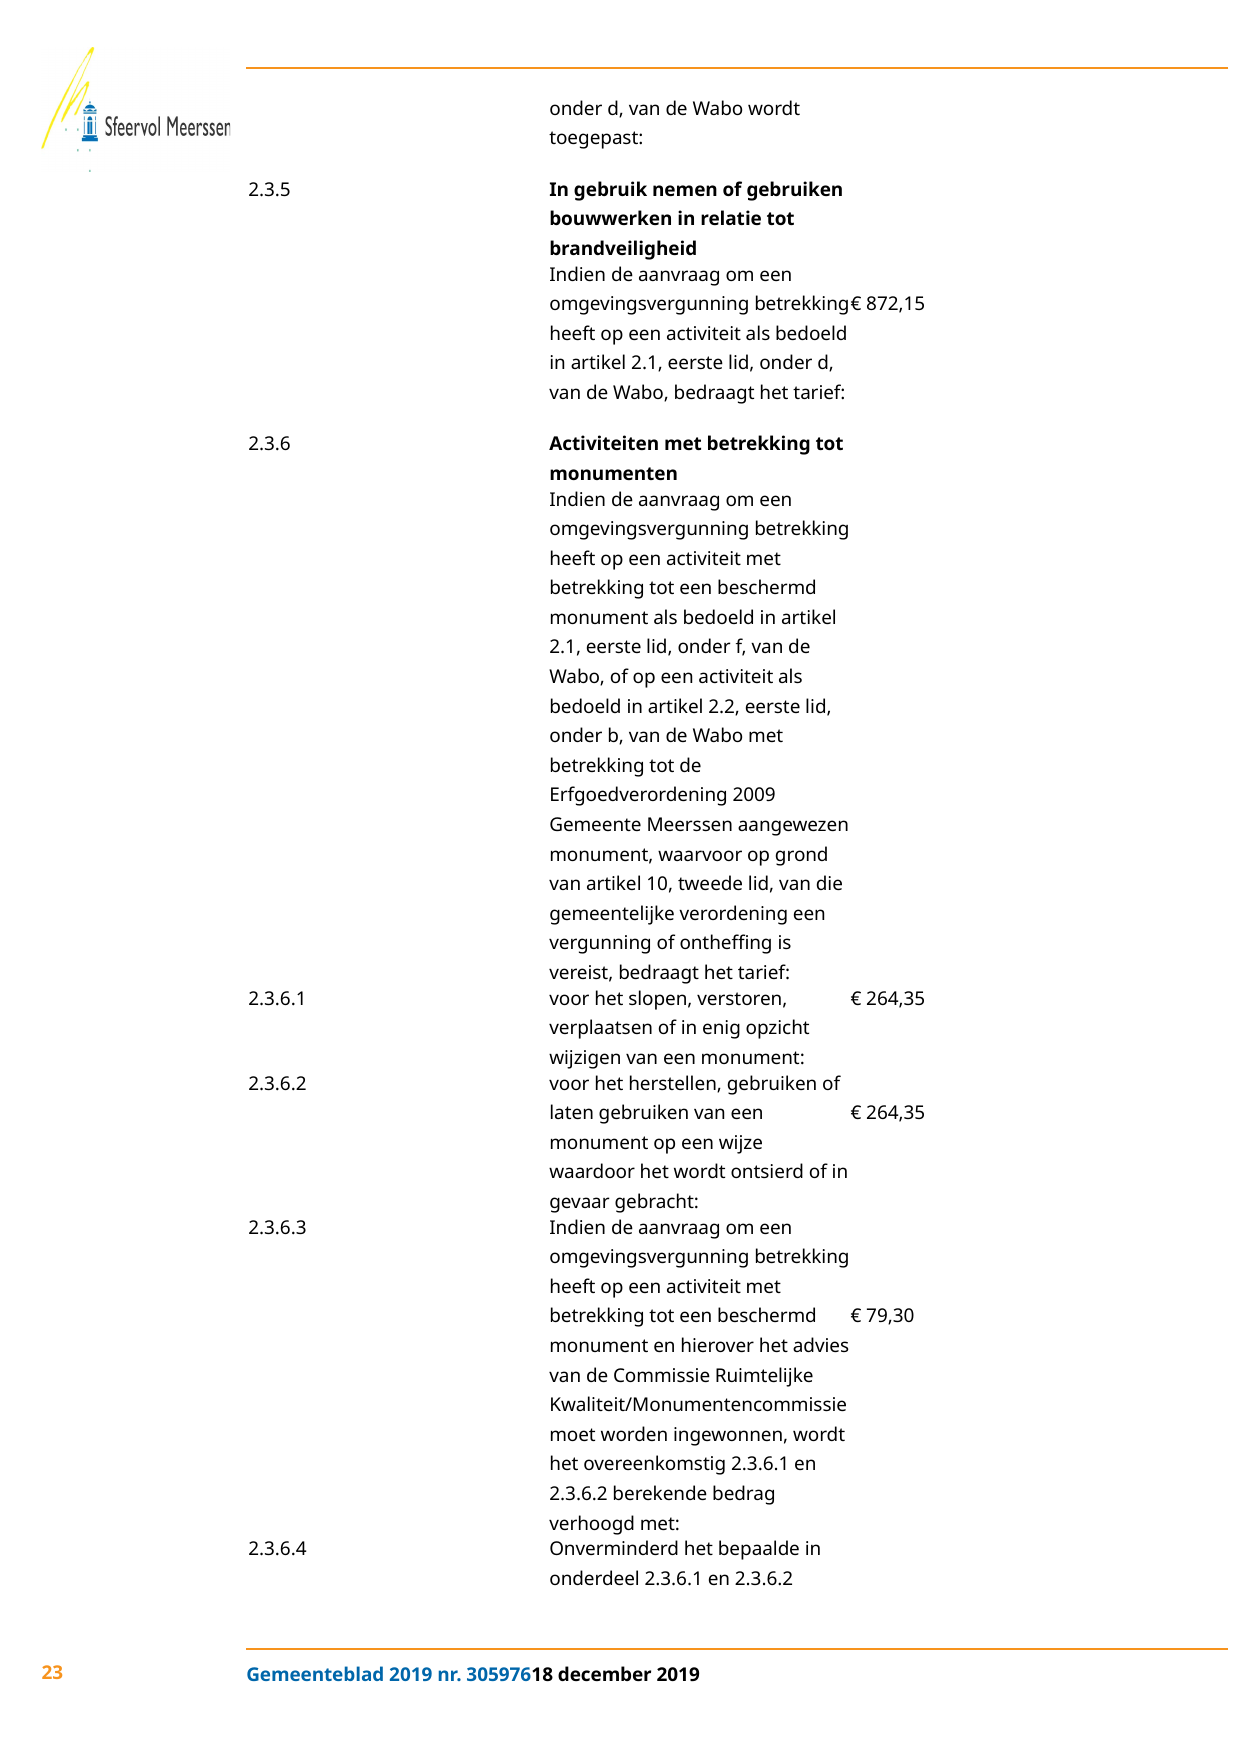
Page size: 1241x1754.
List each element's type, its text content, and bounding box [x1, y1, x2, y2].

table_cell voor het slopen, verstoren, verplaatsen of in enig opzicht wijzigen van een monument: [549, 985, 850, 1070]
picture [41, 47, 231, 172]
table_cell [850, 176, 1152, 261]
table_cell € 264,35 [850, 985, 1152, 1070]
table_cell [248, 486, 549, 985]
table_cell [248, 261, 549, 405]
table_cell Indien de aanvraag om een omgevingsvergunning betrekking heeft op een activiteit als bedoeld in artikel 2.1, eerste lid, onder d, van de Wabo, bedraagt het tarief: [549, 261, 850, 405]
table_cell Onverminderd het bepaalde in onderdeel 2.3.6.1 en 2.3.6.2 [549, 1535, 850, 1591]
table_cell € 264,35 [850, 1070, 1152, 1214]
table_cell onder d, van de Wabo wordt toegepast: [549, 95, 850, 150]
table_cell [248, 95, 549, 150]
table_cell [850, 1535, 1152, 1591]
table_cell In gebruik nemen of gebruiken bouwwerken in relatie tot brandveiligheid [549, 176, 850, 261]
table_cell 2.3.6 [248, 431, 549, 486]
table_cell [549, 150, 850, 176]
table_cell [248, 150, 549, 176]
table_cell 2.3.6.3 [248, 1214, 549, 1535]
table_cell [549, 405, 850, 431]
table_cell 2.3.5 [248, 176, 549, 261]
table_cell [850, 405, 1152, 431]
table_cell € 79,30 [850, 1214, 1152, 1535]
table_cell [850, 150, 1152, 176]
table_cell 2.3.6.1 [248, 985, 549, 1070]
table_cell € 872,15 [850, 261, 1152, 405]
table_cell Activiteiten met betrekking tot monumenten [549, 431, 850, 486]
table_cell [850, 431, 1152, 486]
table_cell voor het herstellen, gebruiken of laten gebruiken van een monument op een wijze waardoor het wordt ontsierd of in gevaar gebracht: [549, 1070, 850, 1214]
table_cell [850, 486, 1152, 985]
table_cell [248, 405, 549, 431]
table_cell Indien de aanvraag om een omgevingsvergunning betrekking heeft op een activiteit met betrekking tot een beschermd monument als bedoeld in artikel 2.1, eerste lid, onder f, van de Wabo, of op een activiteit als bedoeld in artikel 2.2, eerste lid, onder b, van de Wabo met betrekking tot de Erfgoedverordening 2009 Gemeente Meerssen aangewezen monument, waarvoor op grond van artikel 10, tweede lid, van die gemeentelijke verordening een vergunning of ontheffing is vereist, bedraagt het tarief: [549, 486, 850, 985]
table_cell [850, 95, 1152, 150]
table_cell 2.3.6.2 [248, 1070, 549, 1214]
table_cell Indien de aanvraag om een omgevingsvergunning betrekking heeft op een activiteit met betrekking tot een beschermd monument en hierover het advies van de Commissie Ruimtelijke Kwaliteit/Monumentencommissie moet worden ingewonnen, wordt het overeenkomstig 2.3.6.1 en 2.3.6.2 berekende bedrag verhoogd met: [549, 1214, 850, 1535]
table_cell 2.3.6.4 [248, 1535, 549, 1591]
